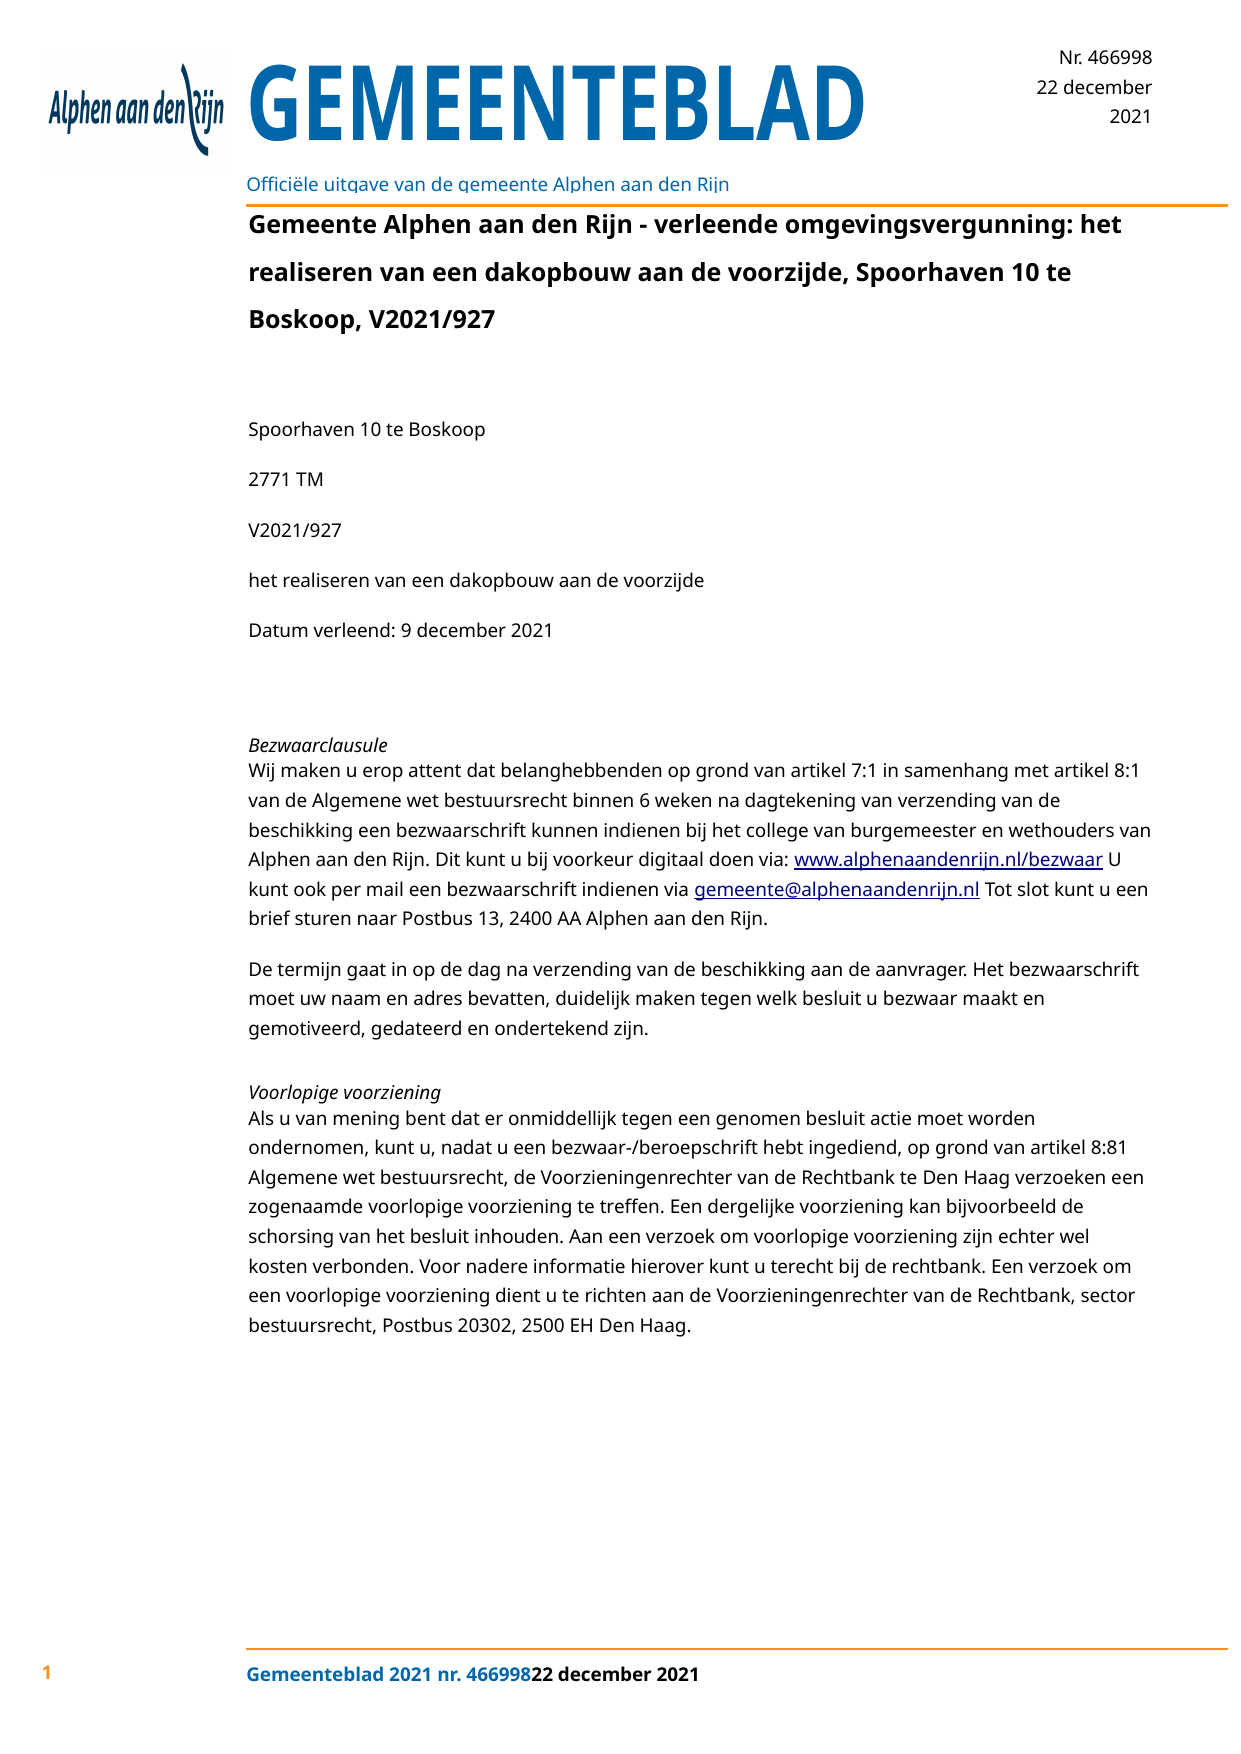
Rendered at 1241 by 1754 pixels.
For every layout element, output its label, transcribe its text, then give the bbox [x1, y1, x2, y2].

text 2771 TM [248, 466, 1152, 492]
text De termijn gaat in op de dag na verzending van de beschikking aan de aanvrager. Het bezwaarschrift moet uw naam en adres bevatten, duidelijk maken tegen welk besluit u bezwaar maakt en gemotiveerd, gedateerd en ondertekend zijn. [248, 956, 1152, 1041]
text Spoorhaven 10 te Boskoop [248, 416, 1152, 442]
text V2021/927 [248, 517, 1152, 542]
picture [41, 47, 231, 172]
text Voorlopige voorziening [248, 1079, 1152, 1105]
text Wij maken u erop attent dat belanghebbenden op grond van artikel 7:1 in samenhang met artikel 8:1 van de Algemene wet bestuursrecht binnen 6 weken na dagtekening van verzending van de beschikking een bezwaarschrift kunnen indienen bij het college van burgemeester en wethouders van Alphen aan den Rijn. Dit kunt u bij voorkeur digitaal doen via: www.alphenaandenrijn.nl/bezwaar U kunt ook per mail een bezwaarschrift indienen via gemeente@alphenaandenrijn.nl Tot slot kunt u een brief sturen naar Postbus 13, 2400 AA Alphen aan den Rijn. [248, 758, 1152, 931]
text het realiseren van een dakopbouw aan de voorzijde [248, 567, 1152, 593]
text Gemeente Alphen aan den Rijn - verleende omgevingsvergunning: het realiseren van een dakopbouw aan de voorzijde, Spoorhaven 10 te Boskoop, V2021/927 [248, 207, 1152, 336]
text Bezwaarclausule [248, 732, 1152, 758]
text Als u van mening bent dat er onmiddellijk tegen een genomen besluit actie moet worden ondernomen, kunt u, nadat u een bezwaar-/beroepschrift hebt ingediend, op grond van artikel 8:81 Algemene wet bestuursrecht, de Voorzieningenrechter van de Rechtbank te Den Haag verzoeken een zogenaamde voorlopige voorziening te treffen. Een dergelijke voorziening kan bijvoorbeeld de schorsing van het besluit inhouden. Aan een verzoek om voorlopige voorziening zijn echter wel kosten verbonden. Voor nadere informatie hierover kunt u terecht bij de rechtbank. Een verzoek om een voorlopige voorziening dient u te richten aan de Voorzieningenrechter van de Rechtbank, sector bestuursrecht, Postbus 20302, 2500 EH Den Haag. [248, 1105, 1152, 1338]
text Datum verleend: 9 december 2021 [248, 618, 1152, 643]
